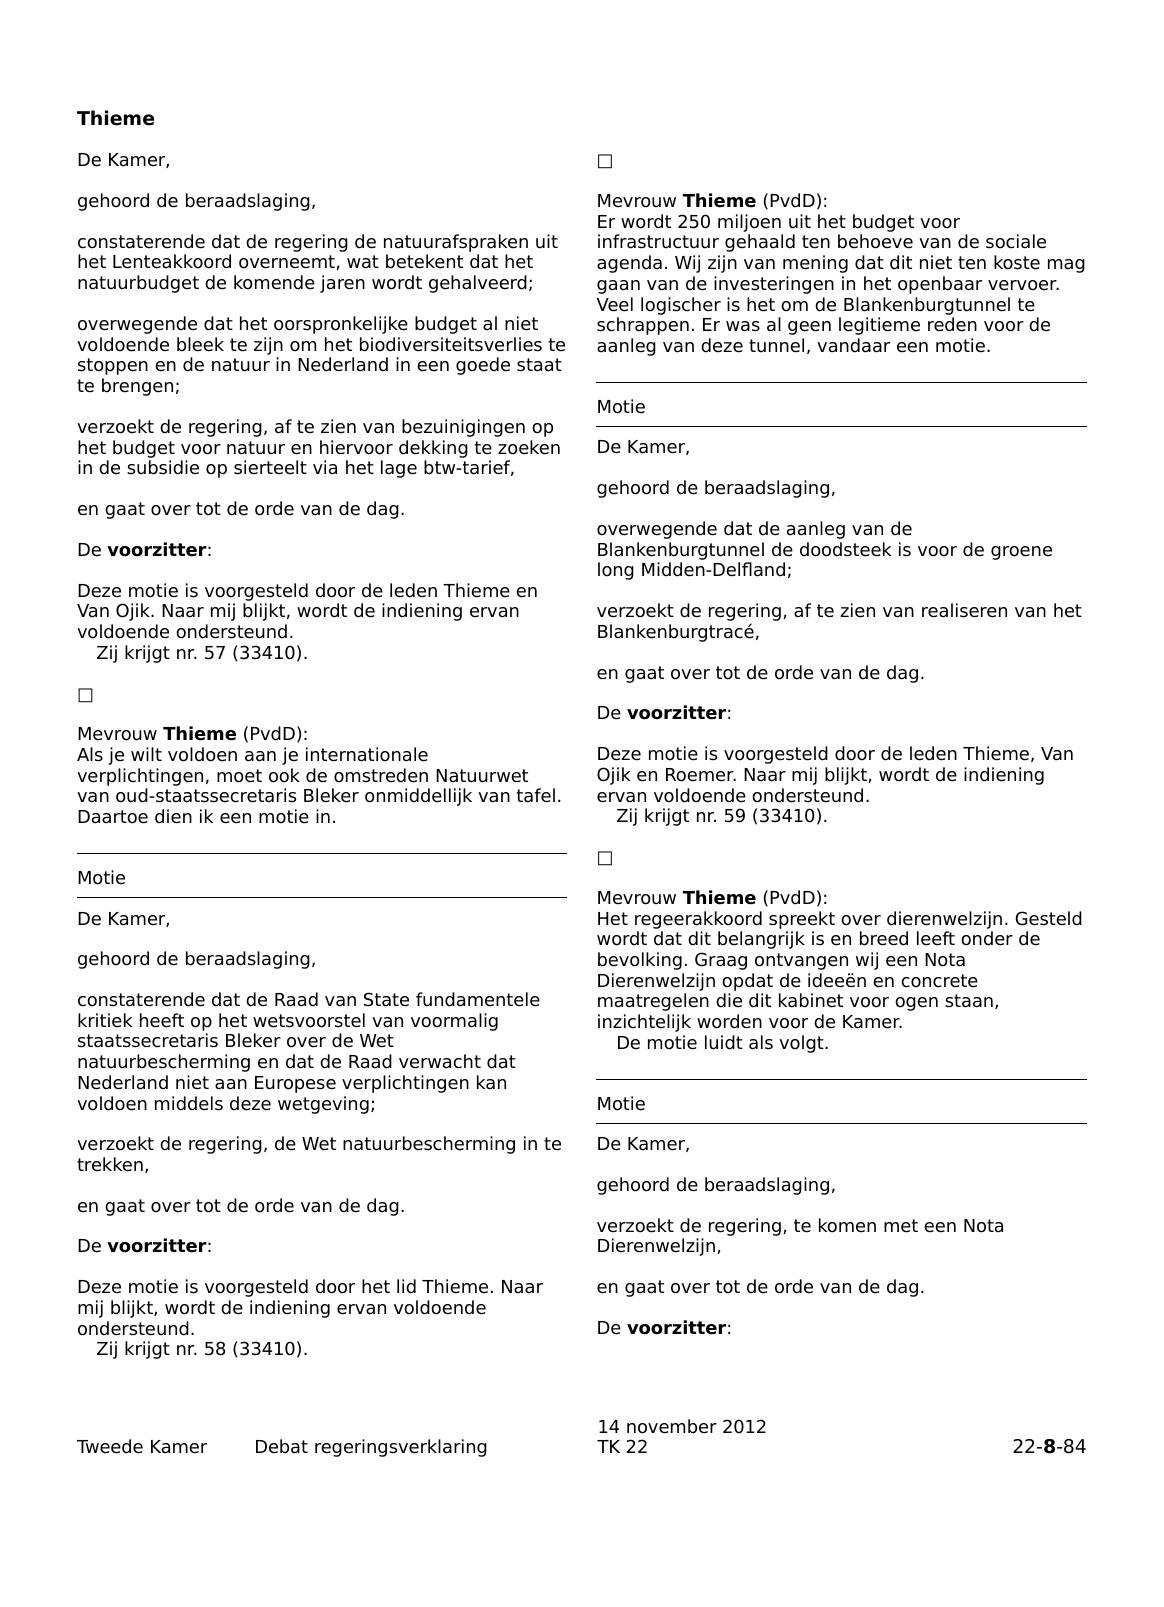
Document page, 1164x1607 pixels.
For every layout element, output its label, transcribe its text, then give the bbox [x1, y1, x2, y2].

text De voorzitter: [596, 1318, 1087, 1338]
text verzoekt de regering, af te zien van bezuinigingen op het budget voor natuur en hiervoor dekking te zoeken in de subsidie op sierteelt via het lage btw-tarief, [77, 417, 567, 479]
text en gaat over tot de orde van de dag. [77, 499, 567, 520]
text Zij krijgt nr. 59 (33410). [596, 806, 1087, 827]
text Het regeerakkoord spreekt over dierenwelzijn. Gesteld wordt dat dit belangrijk is en breed leeft onder de bevolking. Graag ontvangen wij een Nota Dierenwelzijn opdat de ideeën en concrete maatregelen die dit kabinet voor ogen staan, inzichtelijk worden voor de Kamer. [596, 908, 1087, 1033]
text Er wordt 250 miljoen uit het budget voor infrastructuur gehaald ten behoeve van de sociale agenda. Wij zijn van mening dat dit niet ten koste mag gaan van de investeringen in het openbaar vervoer. Veel logischer is het om de Blankenburgtunnel te schrappen. Er was al geen legitieme reden voor de aanleg van deze tunnel, vandaar een motie. [596, 212, 1087, 357]
text Motie [77, 868, 567, 888]
text Motie [596, 397, 1087, 417]
text De voorzitter: [596, 703, 1087, 724]
text De Kamer, [77, 150, 567, 171]
text De Kamer, [596, 437, 1087, 458]
text Mevrouw Thieme (PvdD): [77, 724, 567, 745]
text De Kamer, [77, 908, 567, 929]
text □ [77, 683, 567, 704]
text Deze motie is voorgesteld door de leden Thieme en Van Ojik. Naar mij blijkt, wordt de indiening ervan voldoende ondersteund. [77, 580, 567, 643]
text en gaat over tot de orde van de dag. [77, 1196, 567, 1216]
text Deze motie is voorgesteld door de leden Thieme, Van Ojik en Roemer. Naar mij blijkt, wordt de indiening ervan voldoende ondersteund. [596, 744, 1087, 806]
text Zij krijgt nr. 58 (33410). [77, 1339, 567, 1360]
text verzoekt de regering, te komen met een Nota Dierenwelzijn, [596, 1216, 1087, 1257]
text en gaat over tot de orde van de dag. [596, 662, 1087, 683]
text gehoord de beraadslaging, [596, 478, 1087, 499]
text De voorzitter: [77, 1236, 567, 1257]
text Deze motie is voorgesteld door het lid Thieme. Naar mij blijkt, wordt de indiening ervan voldoende ondersteund. [77, 1277, 567, 1339]
text De motie luidt als volgt. [596, 1033, 1087, 1053]
text gehoord de beraadslaging, [77, 191, 567, 212]
text verzoekt de regering, af te zien van realiseren van het Blankenburgtracé, [596, 601, 1087, 642]
text verzoekt de regering, de Wet natuurbescherming in te trekken, [77, 1134, 567, 1176]
text overwegende dat het oorspronkelijke budget al niet voldoende bleek te zijn om het biodiversiteitsverlies te stoppen en de natuur in Nederland in een goede staat te brengen; [77, 314, 567, 397]
text gehoord de beraadslaging, [596, 1175, 1087, 1196]
text □ [596, 847, 1087, 868]
text overwegende dat de aanleg van de Blankenburgtunnel de doodsteek is voor de groene long Midden-Delfland; [596, 519, 1087, 581]
text constaterende dat de Raad van State fundamentele kritiek heeft op het wetsvoorstel van voormalig staatssecretaris Bleker over de Wet natuurbescherming en dat de Raad verwacht dat Nederland niet aan Europese verplichtingen kan voldoen middels deze wetgeving; [77, 990, 567, 1114]
text Mevrouw Thieme (PvdD): [596, 888, 1087, 908]
text Motie [596, 1093, 1087, 1114]
text De voorzitter: [77, 540, 567, 560]
text Mevrouw Thieme (PvdD): [596, 191, 1087, 212]
text Zij krijgt nr. 57 (33410). [77, 643, 567, 663]
text en gaat over tot de orde van de dag. [596, 1277, 1087, 1298]
text gehoord de beraadslaging, [77, 949, 567, 970]
text □ [596, 150, 1087, 171]
text Als je wilt voldoen aan je internationale verplichtingen, moet ook de omstreden Natuurwet van oud-staatssecretaris Bleker onmiddellijk van tafel. Daartoe dien ik een motie in. [77, 745, 567, 828]
text constaterende dat de regering de natuurafspraken uit het Lenteakkoord overneemt, wat betekent dat het natuurbudget de komende jaren wordt gehalveerd; [77, 232, 567, 294]
text De Kamer, [596, 1134, 1087, 1155]
